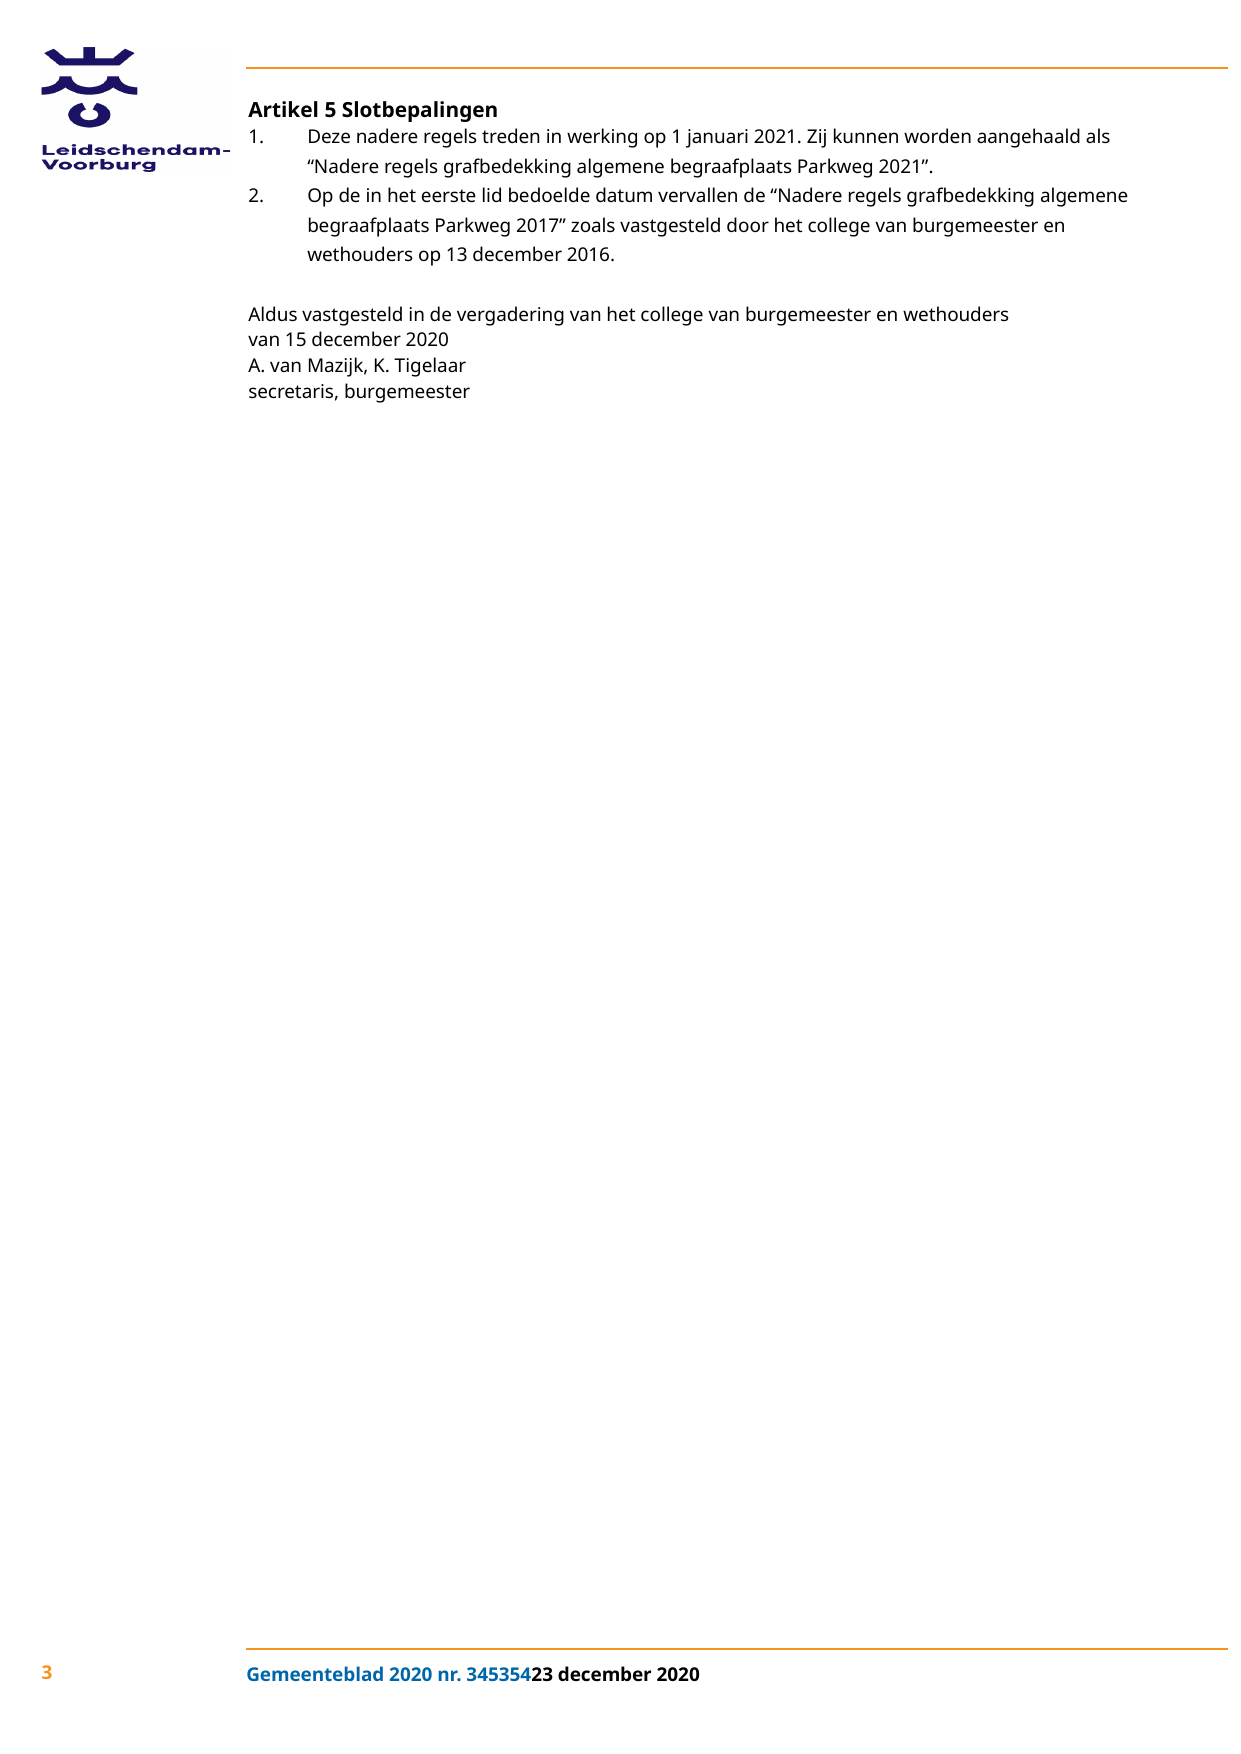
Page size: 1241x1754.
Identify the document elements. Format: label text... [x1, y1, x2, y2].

list Op de in het eerste lid bedoelde datum vervallen de “Nadere regels grafbedekking algemene begraafplaats Parkweg 2017” zoals vastgesteld door het college van burgemeester en wethouders op 13 december 2016. [248, 182, 1152, 267]
text A. van Mazijk, K. Tigelaar [248, 352, 1152, 378]
text secretaris, burgemeester [248, 378, 1152, 404]
text Aldus vastgesteld in de vergadering van het college van burgemeester en wethouders [248, 301, 1152, 326]
text van 15 december 2020 [248, 326, 1152, 352]
list Deze nadere regels treden in werking op 1 januari 2021. Zij kunnen worden aangehaald als “Nadere regels grafbedekking algemene begraafplaats Parkweg 2021”. [248, 123, 1152, 178]
picture [41, 47, 231, 172]
text Artikel 5 Slotbepalingen [248, 95, 1152, 123]
